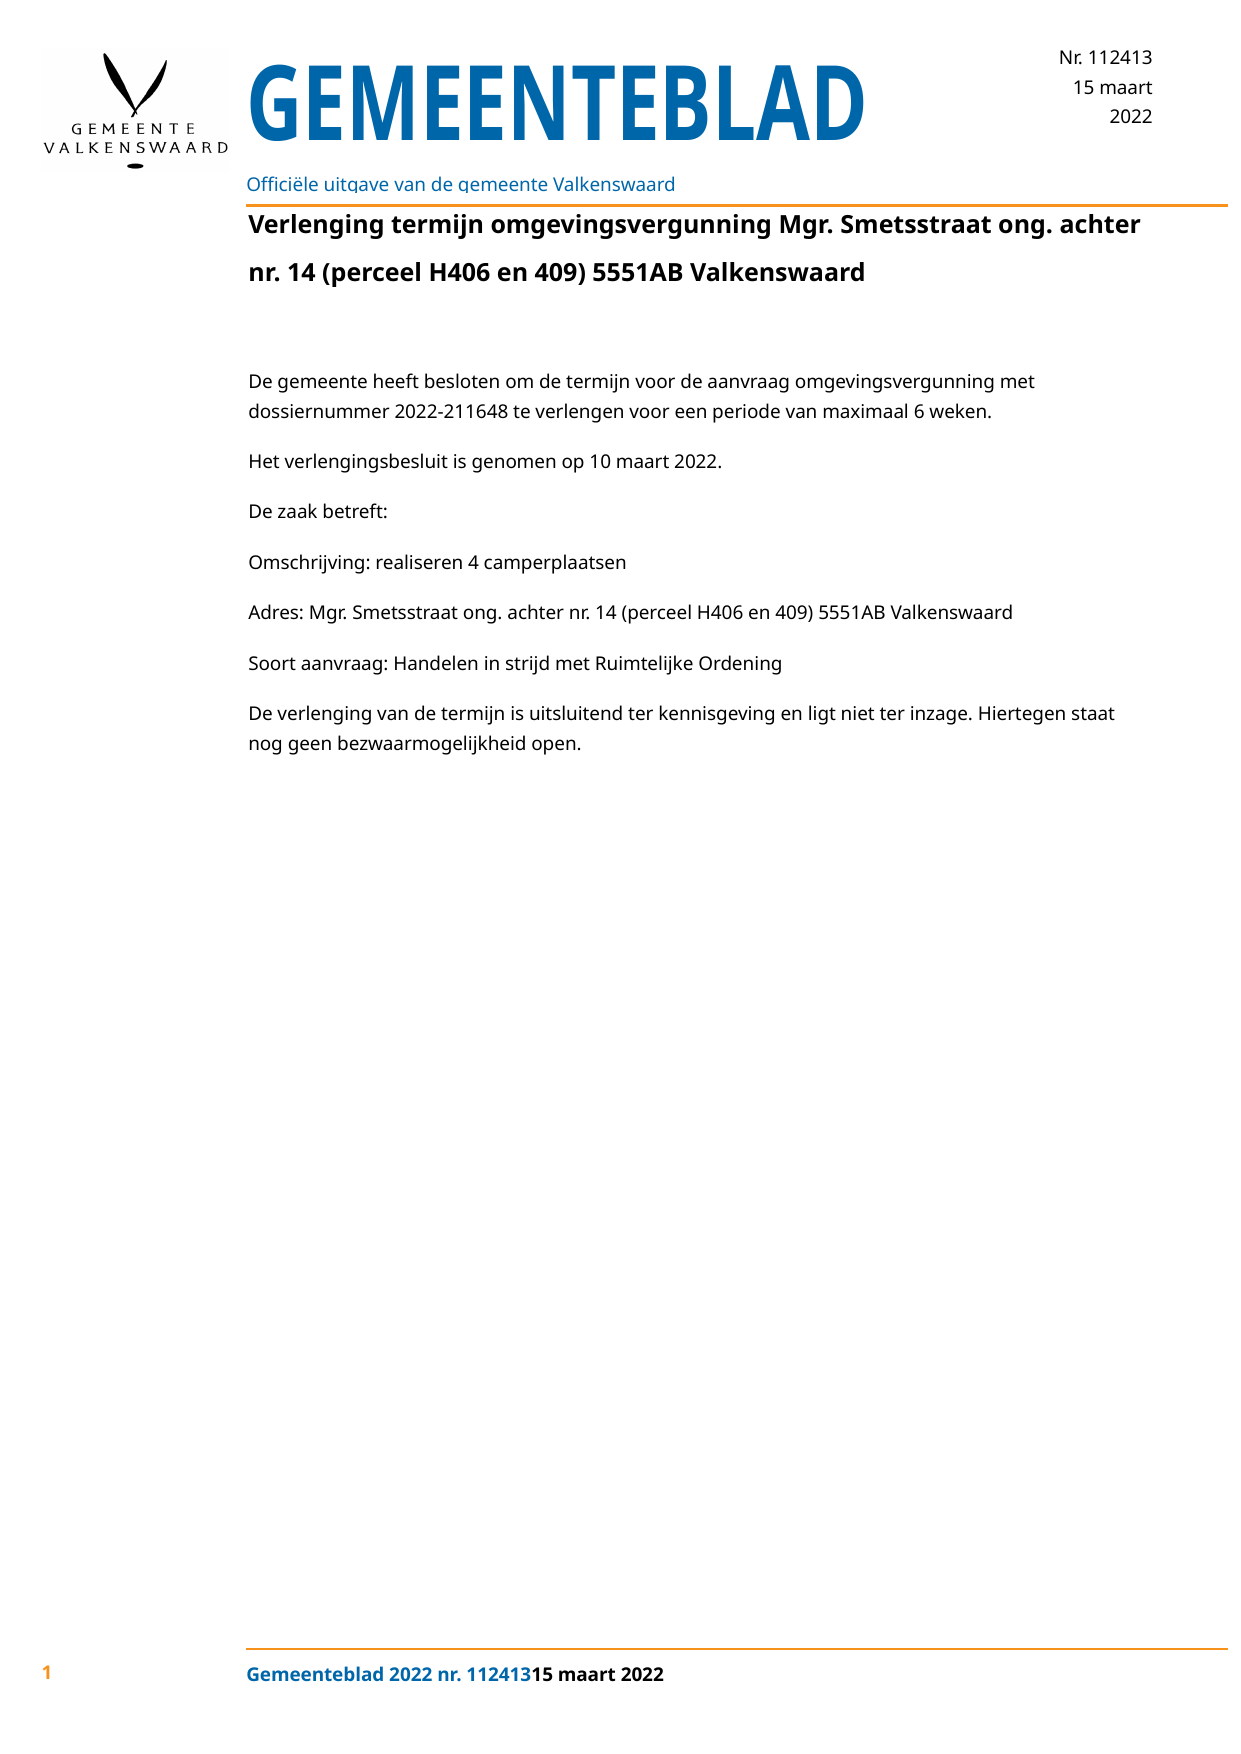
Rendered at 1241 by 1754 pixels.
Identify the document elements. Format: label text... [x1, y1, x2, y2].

text De gemeente heeft besloten om de termijn voor de aanvraag omgevingsvergunning met dossiernummer 2022-211648 te verlengen voor een periode van maximaal 6 weken. [248, 368, 1152, 424]
text De zaak betreft: [248, 499, 1152, 524]
picture [41, 47, 231, 172]
text Verlenging termijn omgevingsvergunning Mgr. Smetsstraat ong. achter nr. 14 (perceel H406 en 409) 5551AB Valkenswaard [248, 207, 1152, 288]
text Adres: Mgr. Smetsstraat ong. achter nr. 14 (perceel H406 en 409) 5551AB Valkenswaard [248, 599, 1152, 625]
text Omschrijving: realiseren 4 camperplaatsen [248, 549, 1152, 575]
text Het verlengingsbesluit is genomen op 10 maart 2022. [248, 448, 1152, 474]
text De verlenging van de termijn is uitsluitend ter kennisgeving en ligt niet ter inzage. Hiertegen staat nog geen bezwaarmogelijkheid open. [248, 700, 1152, 756]
text Soort aanvraag: Handelen in strijd met Ruimtelijke Ordening [248, 650, 1152, 676]
